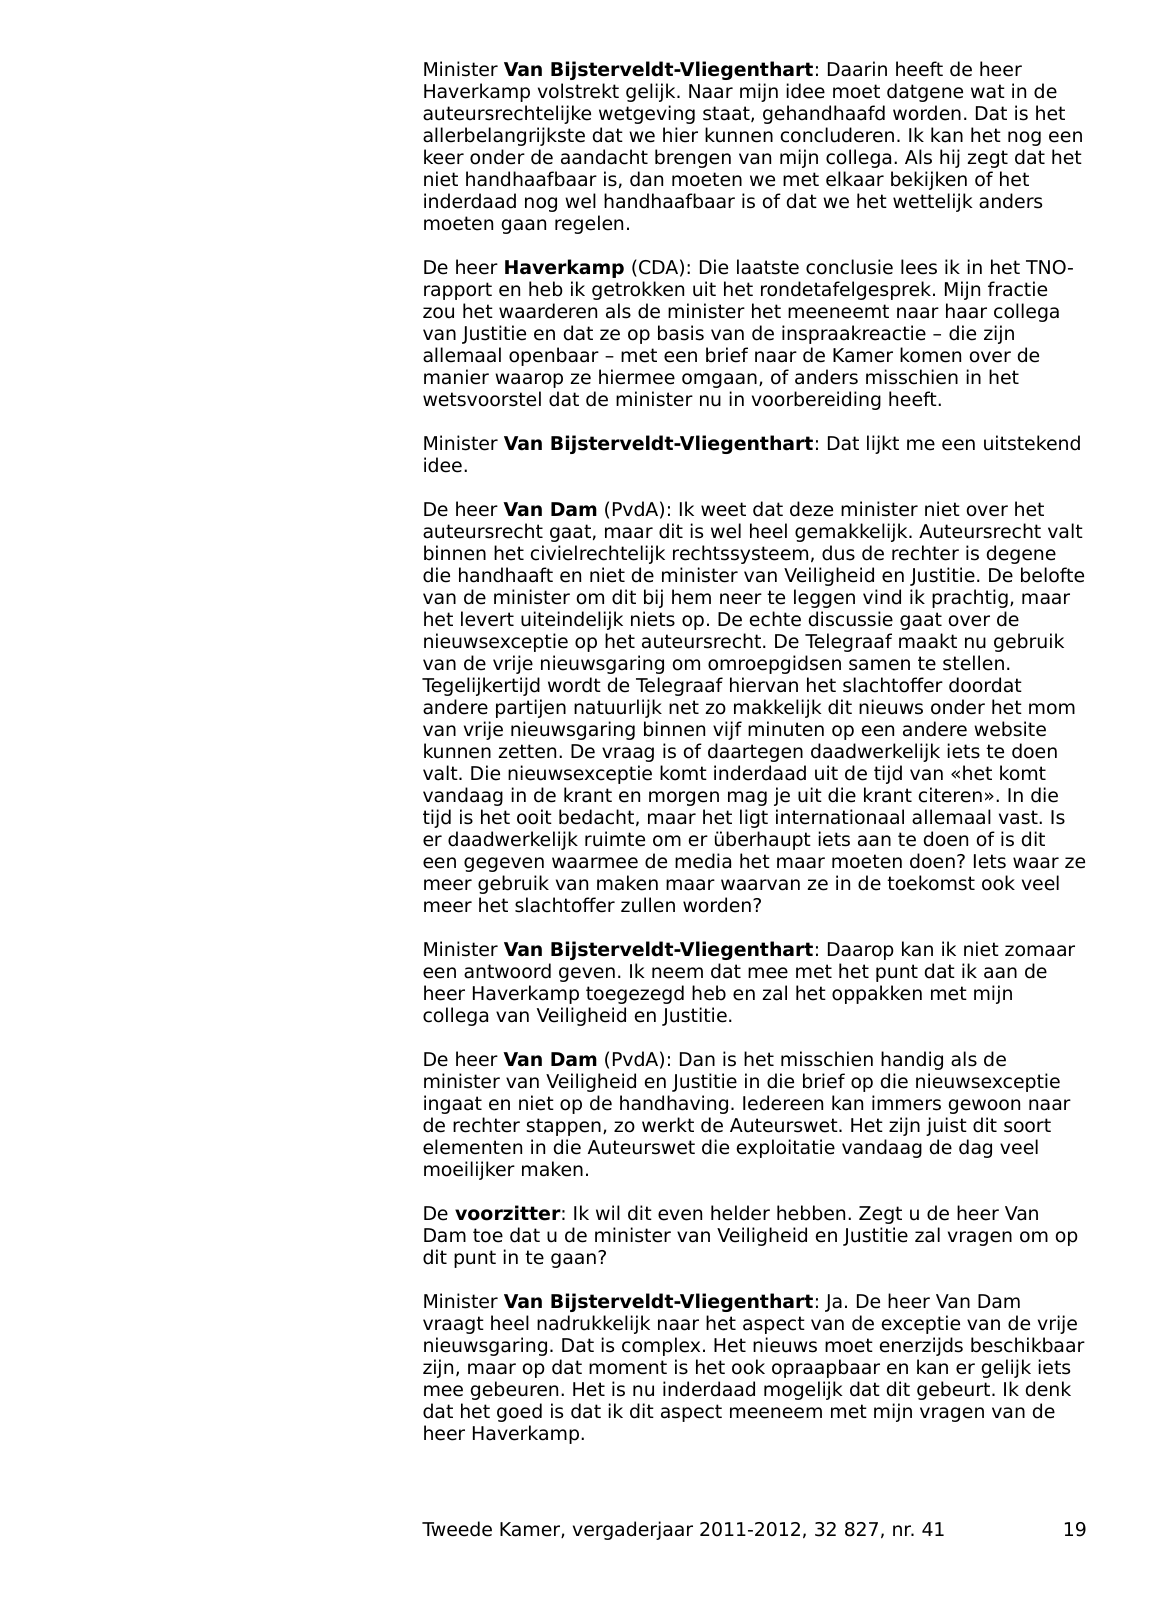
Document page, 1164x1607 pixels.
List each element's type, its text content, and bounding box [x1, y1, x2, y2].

text De heer Haverkamp (CDA): Die laatste conclusie lees ik in het TNO-rapport en heb ik getrokken uit het rondetafelgesprek. Mijn fractie zou het waarderen als de minister het meeneemt naar haar collega van Justitie en dat ze op basis van de inspraakreactie – die zijn allemaal openbaar – met een brief naar de Kamer komen over de manier waarop ze hiermee omgaan, of anders misschien in het wetsvoorstel dat de minister nu in voorbereiding heeft. [422, 257, 1087, 411]
text De voorzitter: Ik wil dit even helder hebben. Zegt u de heer Van Dam toe dat u de minister van Veiligheid en Justitie zal vragen om op dit punt in te gaan? [422, 1203, 1087, 1269]
text Minister Van Bijsterveldt-Vliegenthart: Daarin heeft de heer Haverkamp volstrekt gelijk. Naar mijn idee moet datgene wat in de auteursrechtelijke wetgeving staat, gehandhaafd worden. Dat is het allerbelangrijkste dat we hier kunnen concluderen. Ik kan het nog een keer onder de aandacht brengen van mijn collega. Als hij zegt dat het niet handhaafbaar is, dan moeten we met elkaar bekijken of het inderdaad nog wel handhaafbaar is of dat we het wettelijk anders moeten gaan regelen. [422, 59, 1087, 235]
text Minister Van Bijsterveldt-Vliegenthart: Ja. De heer Van Dam vraagt heel nadrukkelijk naar het aspect van de exceptie van de vrije nieuwsgaring. Dat is complex. Het nieuws moet enerzijds beschikbaar zijn, maar op dat moment is het ook opraapbaar en kan er gelijk iets mee gebeuren. Het is nu inderdaad mogelijk dat dit gebeurt. Ik denk dat het goed is dat ik dit aspect meeneem met mijn vragen van de heer Haverkamp. [422, 1291, 1087, 1445]
text Minister Van Bijsterveldt-Vliegenthart: Daarop kan ik niet zomaar een antwoord geven. Ik neem dat mee met het punt dat ik aan de heer Haverkamp toegezegd heb en zal het oppakken met mijn collega van Veiligheid en Justitie. [422, 939, 1087, 1027]
text De heer Van Dam (PvdA): Ik weet dat deze minister niet over het auteursrecht gaat, maar dit is wel heel gemakkelijk. Auteursrecht valt binnen het civielrechtelijk rechtssysteem, dus de rechter is degene die handhaaft en niet de minister van Veiligheid en Justitie. De belofte van de minister om dit bij hem neer te leggen vind ik prachtig, maar het levert uiteindelijk niets op. De echte discussie gaat over de nieuwsexceptie op het auteursrecht. De Telegraaf maakt nu gebruik van de vrije nieuwsgaring om omroepgidsen samen te stellen. Tegelijkertijd wordt de Telegraaf hiervan het slachtoffer doordat andere partijen natuurlijk net zo makkelijk dit nieuws onder het mom van vrije nieuwsgaring binnen vijf minuten op een andere website kunnen zetten. De vraag is of daartegen daadwerkelijk iets te doen valt. Die nieuwsexceptie komt inderdaad uit de tijd van «het komt vandaag in de krant en morgen mag je uit die krant citeren». In die tijd is het ooit bedacht, maar het ligt internationaal allemaal vast. Is er daadwerkelijk ruimte om er überhaupt iets aan te doen of is dit een gegeven waarmee de media het maar moeten doen? Iets waar ze meer gebruik van maken maar waarvan ze in de toekomst ook veel meer het slachtoffer zullen worden? [422, 499, 1087, 917]
text Minister Van Bijsterveldt-Vliegenthart: Dat lijkt me een uitstekend idee. [422, 433, 1087, 477]
text De heer Van Dam (PvdA): Dan is het misschien handig als de minister van Veiligheid en Justitie in die brief op die nieuwsexceptie ingaat en niet op de handhaving. Iedereen kan immers gewoon naar de rechter stappen, zo werkt de Auteurswet. Het zijn juist dit soort elementen in die Auteurswet die exploitatie vandaag de dag veel moeilijker maken. [422, 1049, 1087, 1181]
